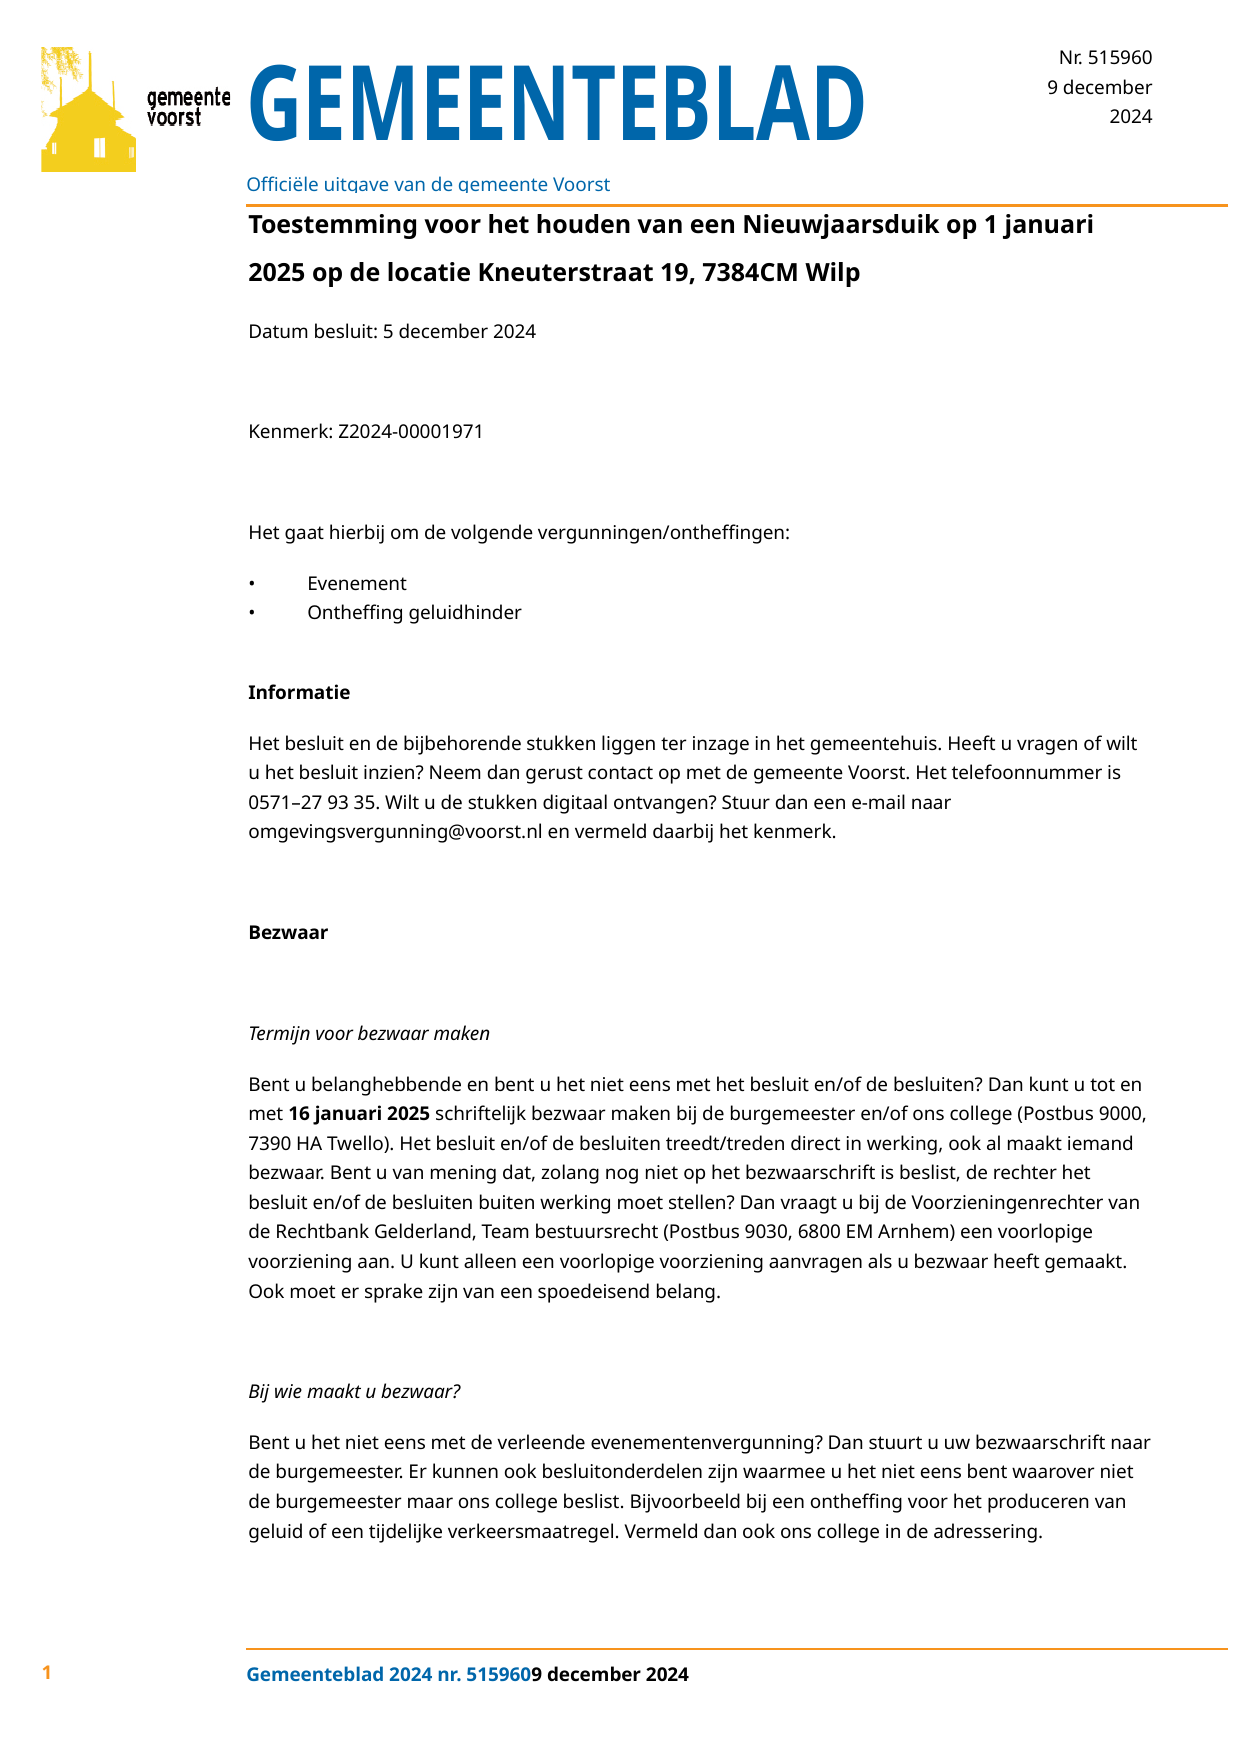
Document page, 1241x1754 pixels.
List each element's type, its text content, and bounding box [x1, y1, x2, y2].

text Termijn voor bezwaar maken [248, 1020, 1152, 1046]
text Informatie [248, 679, 1152, 705]
text Het gaat hierbij om de volgende vergunningen/ontheffingen: [248, 519, 1152, 545]
list Ontheffing geluidhinder [248, 599, 1152, 625]
text Bezwaar [248, 919, 1152, 945]
text Bent u belanghebbende en bent u het niet eens met het besluit en/of de besluiten? Dan kunt u tot en met 16 januari 2025 schriftelijk bezwaar maken bij de burgemeester en/of ons college (Postbus 9000, 7390 HA Twello). Het besluit en/of de besluiten treedt/treden direct in werking, ook al maakt iemand bezwaar. Bent u van mening dat, zolang nog niet op het bezwaarschrift is beslist, de rechter het besluit en/of de besluiten buiten werking moet stellen? Dan vraagt u bij de Voorzieningenrechter van de Rechtbank Gelderland, Team bestuursrecht (Postbus 9030, 6800 EM Arnhem) een voorlopige voorziening aan. U kunt alleen een voorlopige voorziening aanvragen als u bezwaar heeft gemaakt. Ook moet er sprake zijn van een spoedeisend belang. [248, 1071, 1152, 1304]
text Bent u het niet eens met de verleende evenementenvergunning? Dan stuurt u uw bezwaarschrift naar de burgemeester. Er kunnen ook besluitonderdelen zijn waarmee u het niet eens bent waarover niet de burgemeester maar ons college beslist. Bijvoorbeeld bij een ontheffing voor het produceren van geluid of een tijdelijke verkeersmaatregel. Vermeld dan ook ons college in de adressering. [248, 1429, 1152, 1544]
text Bij wie maakt u bezwaar? [248, 1379, 1152, 1404]
list Evenement [248, 570, 1152, 596]
text Het besluit en de bijbehorende stukken liggen ter inzage in het gemeentehuis. Heeft u vragen of wilt u het besluit inzien? Neem dan gerust contact op met de gemeente Voorst. Het telefoonnummer is 0571–27 93 35. Wilt u de stukken digitaal ontvangen? Stuur dan een e-mail naar omgevingsvergunning@voorst.nl en vermeld daarbij het kenmerk. [248, 730, 1152, 844]
text Toestemming voor het houden van een Nieuwjaarsduik op 1 januari 2025 op de locatie Kneuterstraat 19, 7384CM Wilp [248, 207, 1152, 288]
text Datum besluit: 5 december 2024 [248, 318, 1152, 344]
picture [41, 47, 231, 172]
text Kenmerk: Z2024-00001971 [248, 419, 1152, 444]
